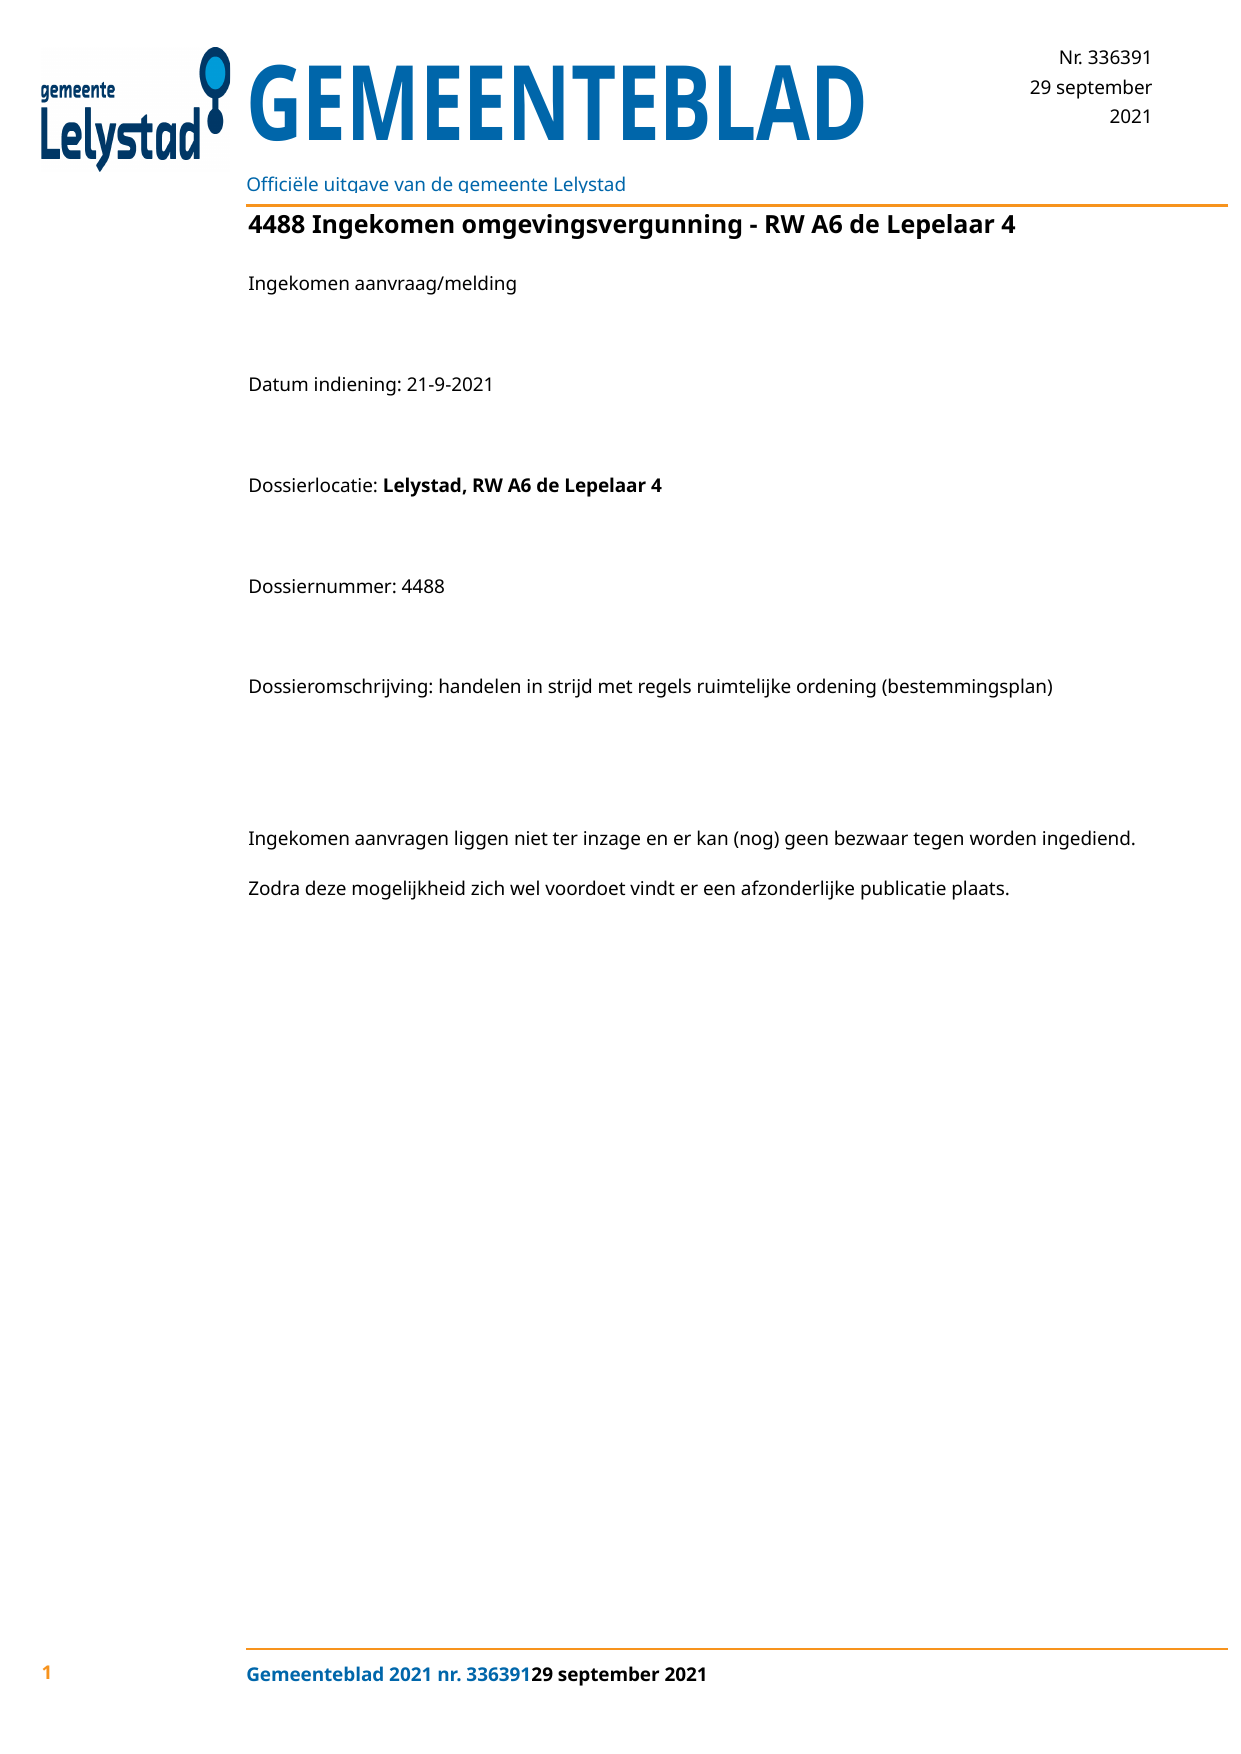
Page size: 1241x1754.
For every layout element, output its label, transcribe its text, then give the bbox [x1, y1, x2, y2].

text Ingekomen aanvraag/melding [248, 270, 1152, 296]
picture [41, 47, 231, 172]
text Ingekomen aanvragen liggen niet ter inzage en er kan (nog) geen bezwaar tegen worden ingediend. [248, 825, 1152, 851]
text Dossiernummer: 4488 [248, 573, 1152, 598]
text Zodra deze mogelijkheid zich wel voordoet vindt er een afzonderlijke publicatie plaats. [248, 875, 1152, 901]
text 4488 Ingekomen omgevingsvergunning - RW A6 de Lepelaar 4 [248, 207, 1152, 241]
text Dossieromschrijving: handelen in strijd met regels ruimtelijke ordening (bestemmingsplan) [248, 674, 1152, 699]
text Dossierlocatie: Lelystad, RW A6 de Lepelaar 4 [248, 472, 1152, 498]
text Datum indiening: 21-9-2021 [248, 371, 1152, 397]
